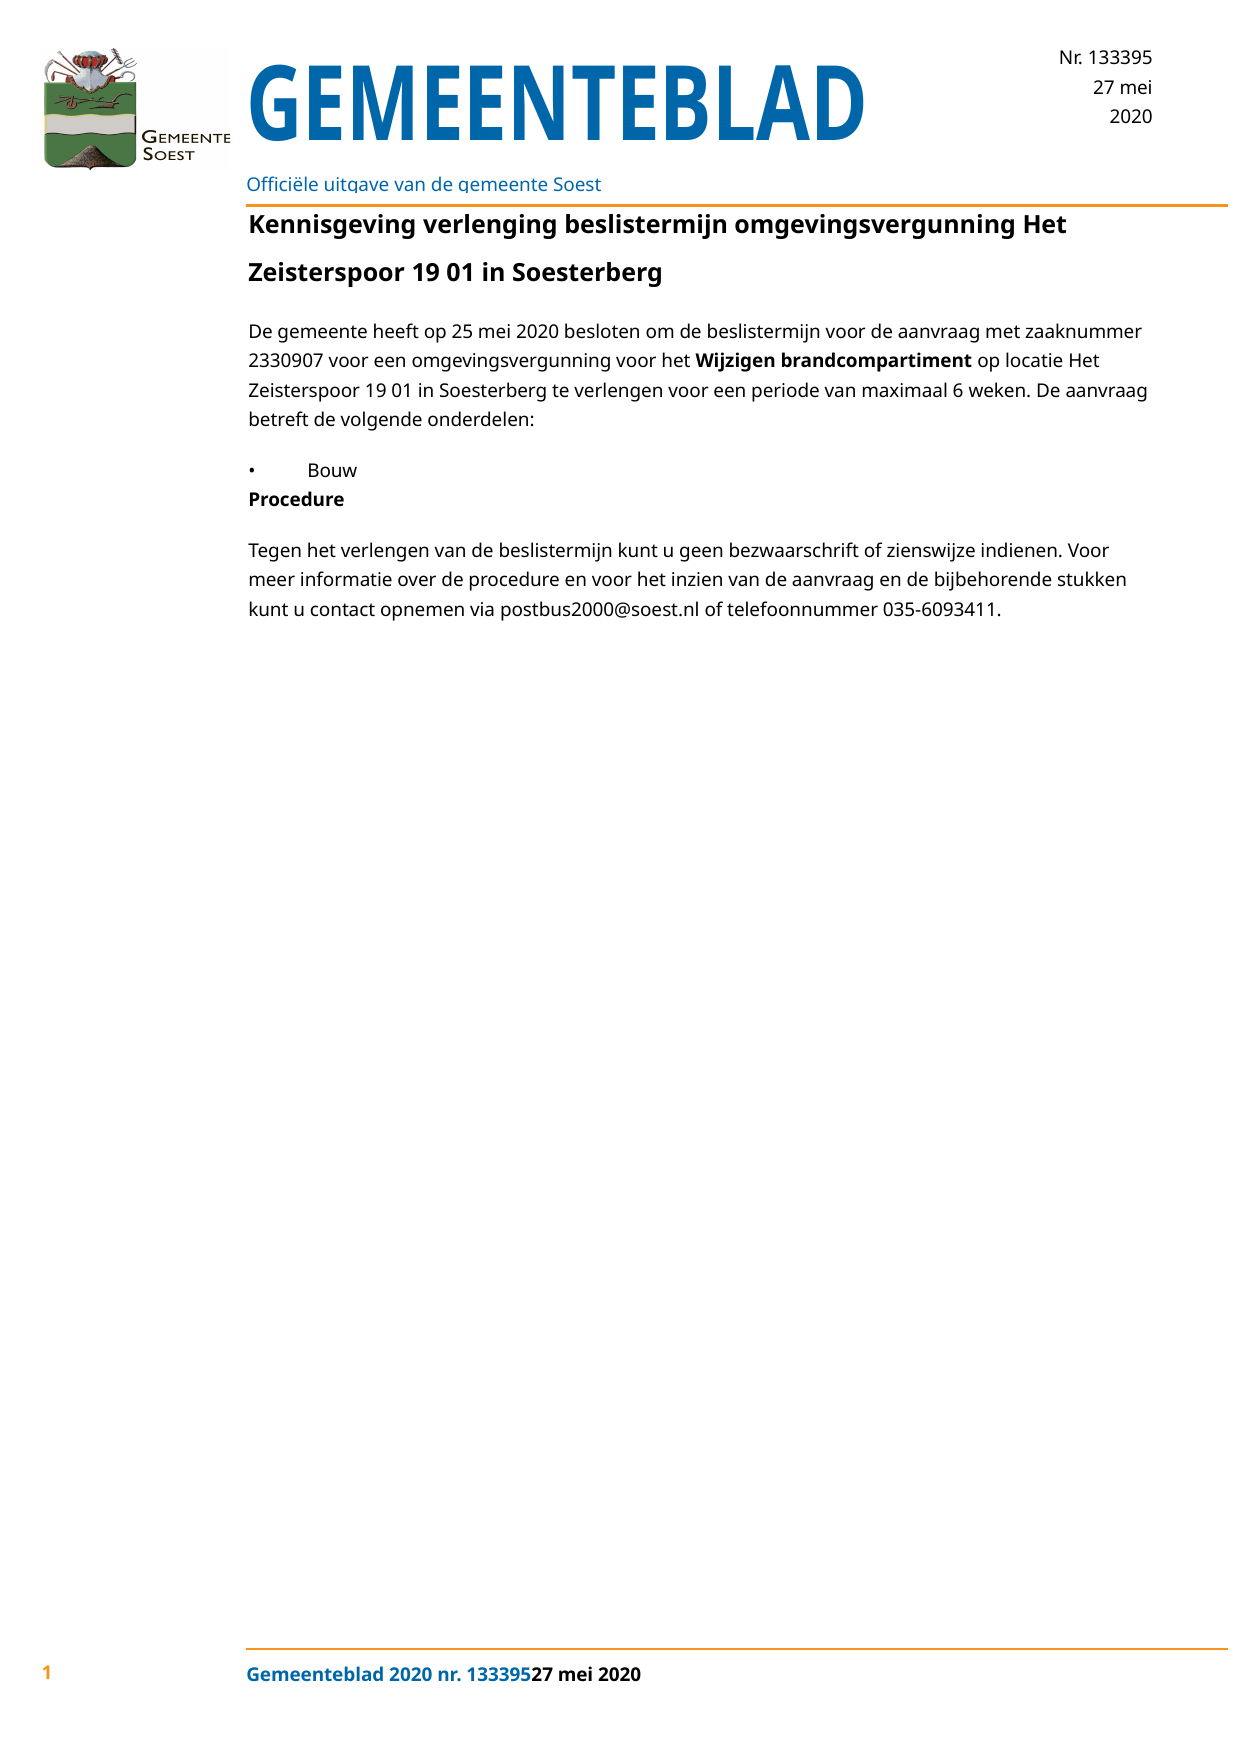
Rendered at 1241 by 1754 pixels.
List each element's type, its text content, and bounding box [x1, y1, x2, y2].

text Kennisgeving verlenging beslistermijn omgevingsvergunning Het Zeisterspoor 19 01 in Soesterberg [248, 207, 1152, 288]
list Bouw [248, 457, 1152, 483]
picture [41, 47, 231, 172]
text De gemeente heeft op 25 mei 2020 besloten om de beslistermijn voor de aanvraag met zaaknummer 2330907 voor een omgevingsvergunning voor het Wijzigen brandcompartiment op locatie Het Zeisterspoor 19 01 in Soesterberg te verlengen voor een periode van maximaal 6 weken. De aanvraag betreft de volgende onderdelen: [248, 318, 1152, 432]
text Tegen het verlengen van de beslistermijn kunt u geen bezwaarschrift of zienswijze indienen. Voor meer informatie over de procedure en voor het inzien van de aanvraag en de bijbehorende stukken kunt u contact opnemen via postbus2000@soest.nl of telefoonnummer 035-6093411. [248, 537, 1152, 622]
text Procedure [248, 487, 1152, 512]
